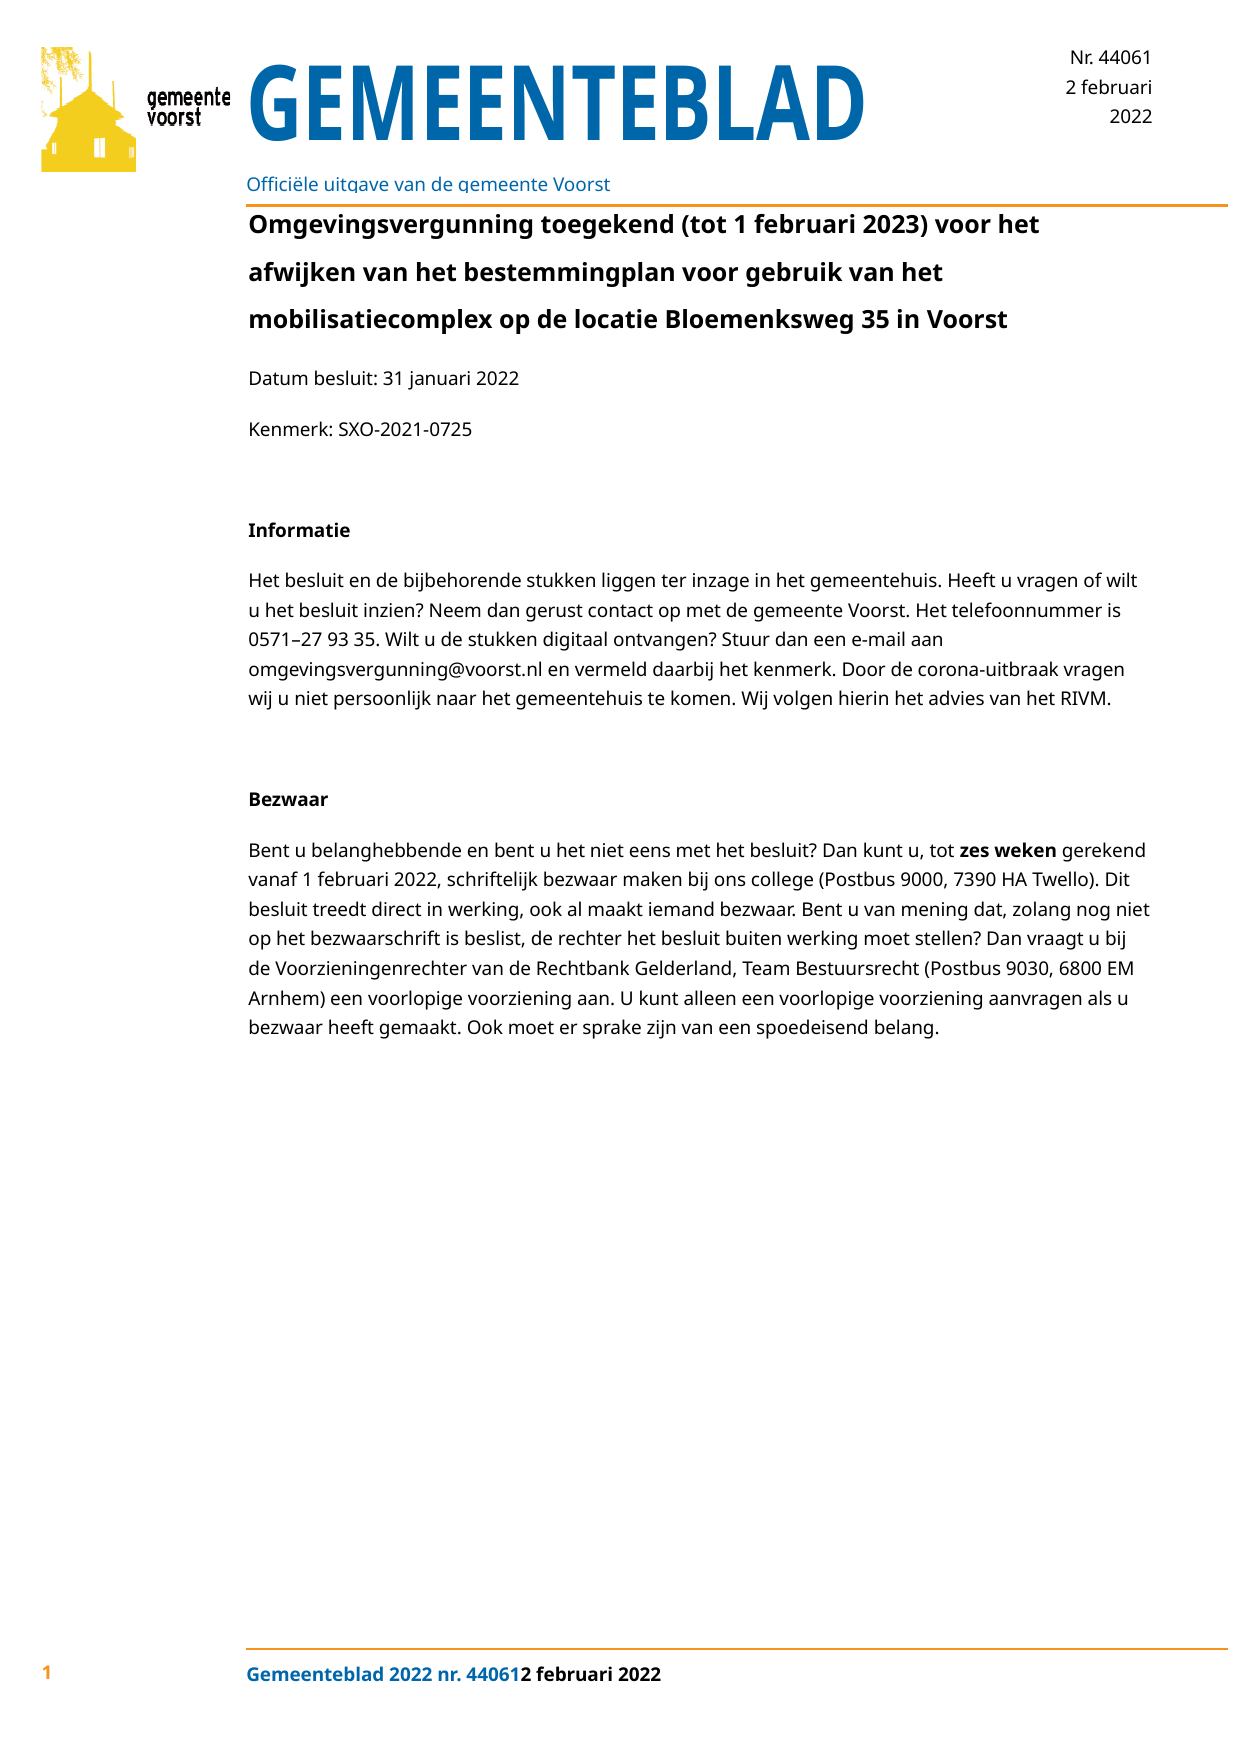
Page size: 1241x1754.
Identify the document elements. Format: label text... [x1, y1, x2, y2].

text Omgevingsvergunning toegekend (tot 1 februari 2023) voor het afwijken van het bestemmingplan voor gebruik van het mobilisatiecomplex op de locatie Bloemenksweg 35 in Voorst [248, 207, 1152, 336]
text Bent u belanghebbende en bent u het niet eens met het besluit? Dan kunt u, tot zes weken gerekend vanaf 1 februari 2022, schriftelijk bezwaar maken bij ons college (Postbus 9000, 7390 HA Twello). Dit besluit treedt direct in werking, ook al maakt iemand bezwaar. Bent u van mening dat, zolang nog niet op het bezwaarschrift is beslist, de rechter het besluit buiten werking moet stellen? Dan vraagt u bij de Voorzieningenrechter van de Rechtbank Gelderland, Team Bestuursrecht (Postbus 9030, 6800 EM Arnhem) een voorlopige voorziening aan. U kunt alleen een voorlopige voorziening aanvragen als u bezwaar heeft gemaakt. Ook moet er sprake zijn van een spoedeisend belang. [248, 837, 1152, 1040]
text Bezwaar [248, 786, 1152, 812]
text Het besluit en de bijbehorende stukken liggen ter inzage in het gemeentehuis. Heeft u vragen of wilt u het besluit inzien? Neem dan gerust contact op met de gemeente Voorst. Het telefoonnummer is 0571–27 93 35. Wilt u de stukken digitaal ontvangen? Stuur dan een e-mail aan omgevingsvergunning@voorst.nl en vermeld daarbij het kenmerk. Door de corona-uitbraak vragen wij u niet persoonlijk naar het gemeentehuis te komen. Wij volgen hierin het advies van het RIVM. [248, 567, 1152, 711]
picture [41, 47, 231, 172]
text Datum besluit: 31 januari 2022 [248, 366, 1152, 391]
text Informatie [248, 517, 1152, 542]
text Kenmerk: SXO-2021-0725 [248, 416, 1152, 442]
